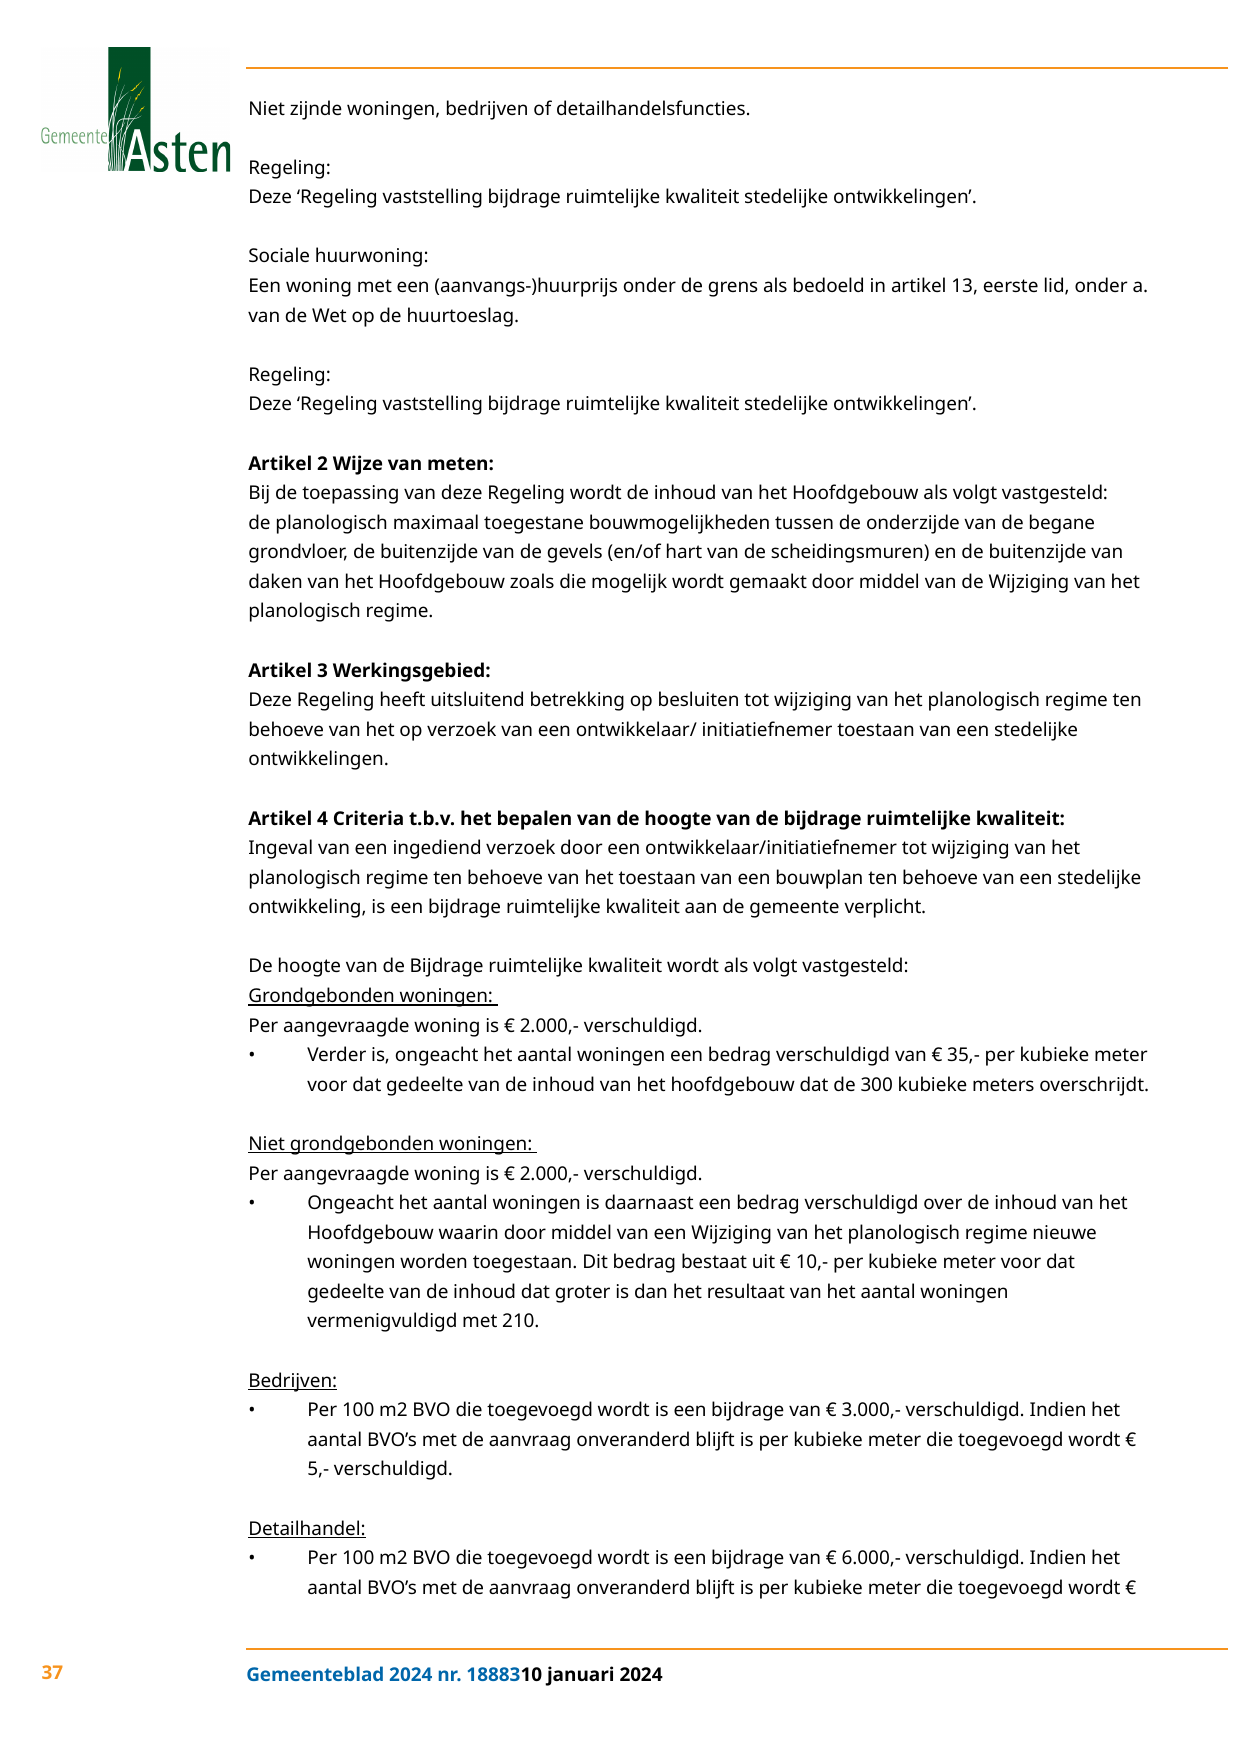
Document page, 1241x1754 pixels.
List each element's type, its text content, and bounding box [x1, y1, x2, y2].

text Bedrijven: [248, 1367, 1152, 1393]
text Artikel 2 Wijze van meten: [248, 450, 1152, 476]
text Deze Regeling heeft uitsluitend betrekking op besluiten tot wijziging van het planologisch regime ten behoeve van het op verzoek van een ontwikkelaar/ initiatiefnemer toestaan van een stedelijke ontwikkelingen. [248, 686, 1152, 771]
list Per 100 m2 BVO die toegevoegd wordt is een bijdrage van € 6.000,- verschuldigd. Indien het aantal BVO’s met de aanvraag onveranderd blijft is per kubieke meter die toegevoegd wordt € [248, 1544, 1152, 1600]
list Per 100 m2 BVO die toegevoegd wordt is een bijdrage van € 3.000,- verschuldigd. Indien het aantal BVO’s met de aanvraag onveranderd blijft is per kubieke meter die toegevoegd wordt € 5,- verschuldigd. [248, 1396, 1152, 1481]
text Deze ‘Regeling vaststelling bijdrage ruimtelijke kwaliteit stedelijke ontwikkelingen’. [248, 391, 1152, 416]
text Een woning met een (aanvangs-)huurprijs onder de grens als bedoeld in artikel 13, eerste lid, onder a. van de Wet op de huurtoeslag. [248, 272, 1152, 328]
list Verder is, ongeacht het aantal woningen een bedrag verschuldigd van € 35,- per kubieke meter voor dat gedeelte van de inhoud van het hoofdgebouw dat de 300 kubieke meters overschrijdt. [248, 1041, 1152, 1097]
picture [41, 47, 231, 172]
text Detailhandel: [248, 1515, 1152, 1541]
text Sociale huurwoning: [248, 243, 1152, 268]
text Artikel 4 Criteria t.b.v. het bepalen van de hoogte van de bijdrage ruimtelijke kwaliteit: [248, 805, 1152, 831]
text Per aangevraagde woning is € 2.000,- verschuldigd. [248, 1160, 1152, 1186]
text Ingeval van een ingediend verzoek door een ontwikkelaar/initiatiefnemer tot wijziging van het planologisch regime ten behoeve van het toestaan van een bouwplan ten behoeve van een stedelijke ontwikkeling, is een bijdrage ruimtelijke kwaliteit aan de gemeente verplicht. [248, 834, 1152, 919]
text Grondgebonden woningen: [248, 982, 1152, 1008]
text Niet grondgebonden woningen: [248, 1130, 1152, 1156]
list Ongeacht het aantal woningen is daarnaast een bedrag verschuldigd over de inhoud van het Hoofdgebouw waarin door middel van een Wijziging van het planologisch regime nieuwe woningen worden toegestaan. Dit bedrag bestaat uit € 10,- per kubieke meter voor dat gedeelte van de inhoud dat groter is dan het resultaat van het aantal woningen vermenigvuldigd met 210. [248, 1189, 1152, 1333]
text Niet zijnde woningen, bedrijven of detailhandelsfuncties. [248, 95, 1152, 121]
text Deze ‘Regeling vaststelling bijdrage ruimtelijke kwaliteit stedelijke ontwikkelingen’. [248, 183, 1152, 209]
text Artikel 3 Werkingsgebied: [248, 657, 1152, 683]
text Regeling: [248, 361, 1152, 387]
text Per aangevraagde woning is € 2.000,- verschuldigd. [248, 1012, 1152, 1038]
text de planologisch maximaal toegestane bouwmogelijkheden tussen de onderzijde van de begane grondvloer, de buitenzijde van de gevels (en/of hart van de scheidingsmuren) en de buitenzijde van daken van het Hoofdgebouw zoals die mogelijk wordt gemaakt door middel van de Wijziging van het planologisch regime. [248, 509, 1152, 623]
text Bij de toepassing van deze Regeling wordt de inhoud van het Hoofdgebouw als volgt vastgesteld: [248, 479, 1152, 505]
text De hoogte van de Bijdrage ruimtelijke kwaliteit wordt als volgt vastgesteld: [248, 953, 1152, 978]
text Regeling: [248, 154, 1152, 180]
